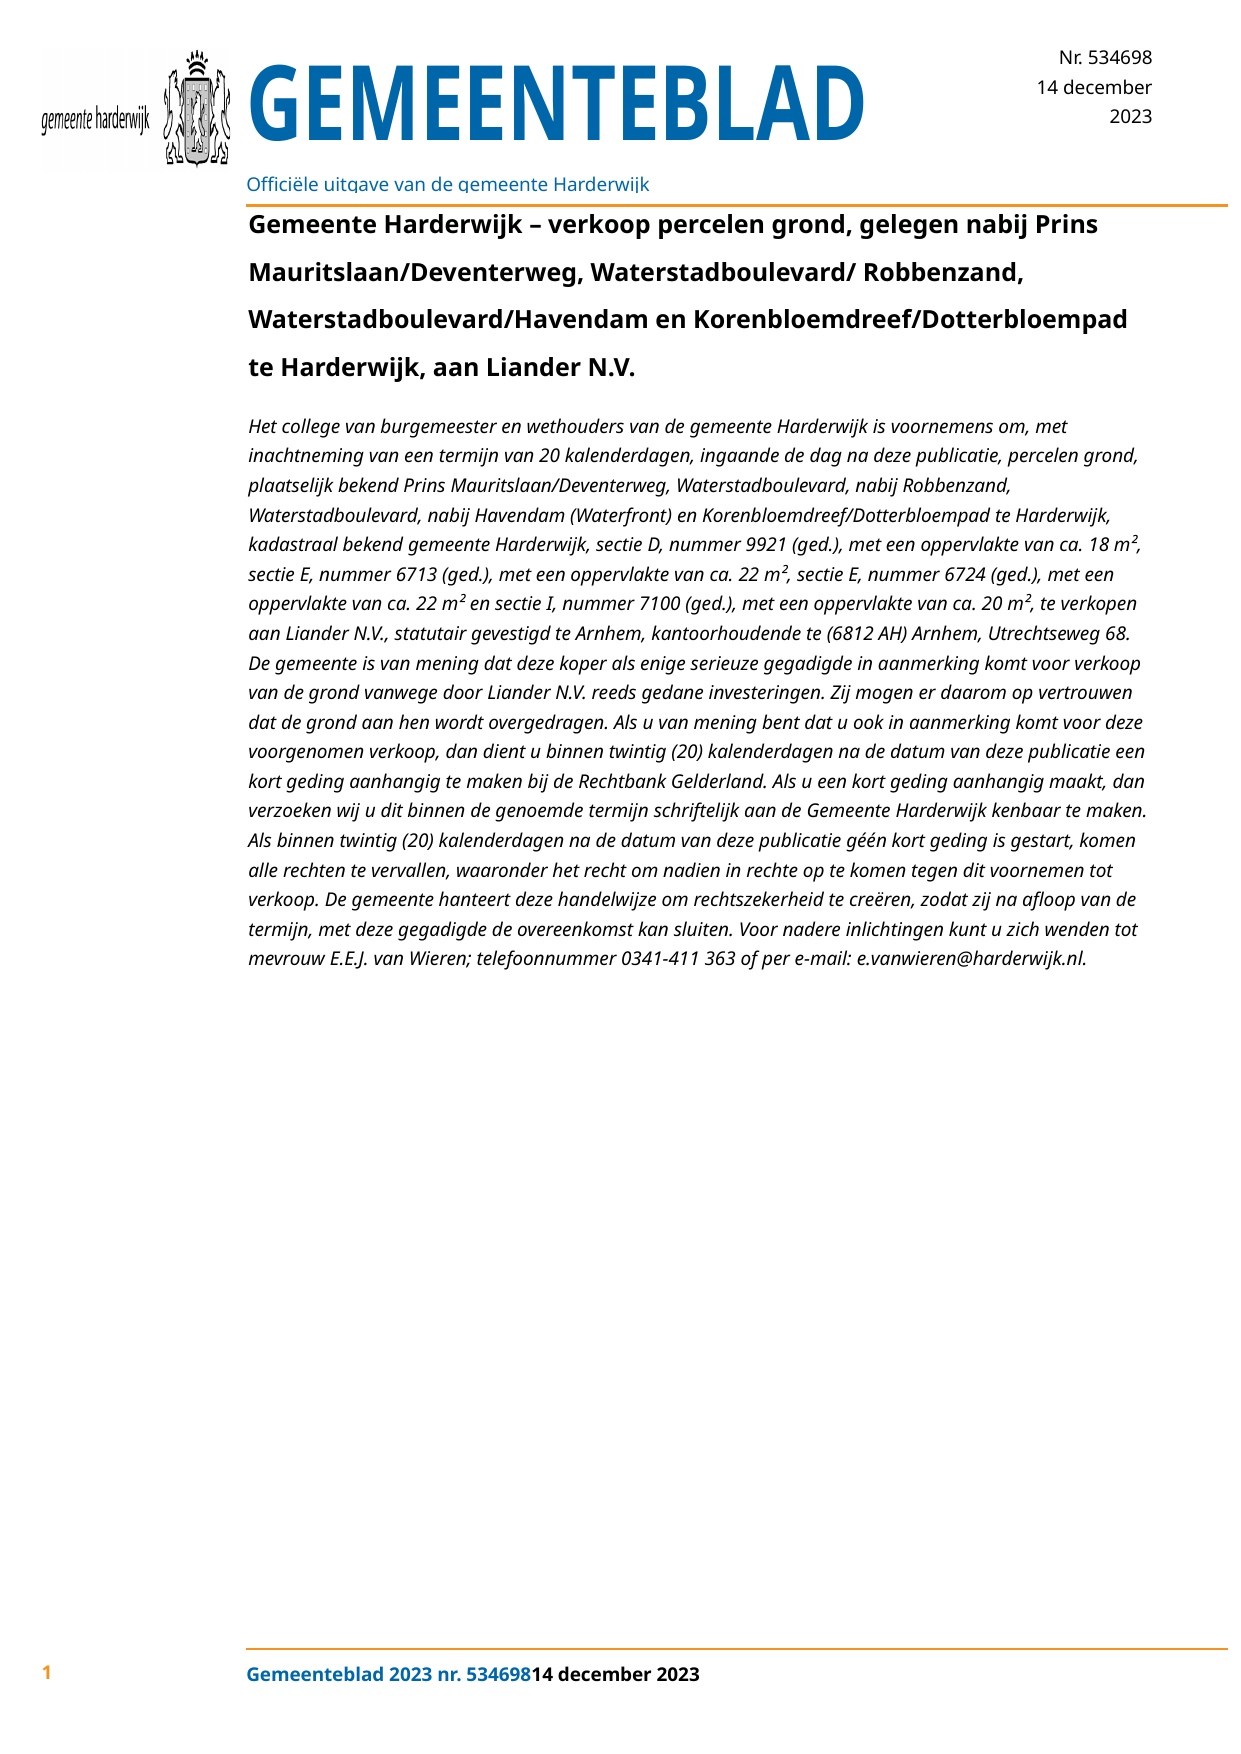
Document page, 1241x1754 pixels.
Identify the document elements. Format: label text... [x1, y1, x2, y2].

text Het college van burgemeester en wethouders van de gemeente Harderwijk is voornemens om, met inachtneming van een termijn van 20 kalenderdagen, ingaande de dag na deze publicatie, percelen grond, plaatselijk bekend Prins Mauritslaan/Deventerweg, Waterstadboulevard, nabij Robbenzand, Waterstadboulevard, nabij Havendam (Waterfront) en Korenbloemdreef/Dotterbloempad te Harderwijk, kadastraal bekend gemeente Harderwijk, sectie D, nummer 9921 (ged.), met een oppervlakte van ca. 18 m², sectie E, nummer 6713 (ged.), met een oppervlakte van ca. 22 m², sectie E, nummer 6724 (ged.), met een oppervlakte van ca. 22 m² en sectie I, nummer 7100 (ged.), met een oppervlakte van ca. 20 m², te verkopen aan Liander N.V., statutair gevestigd te Arnhem, kantoorhoudende te (6812 AH) Arnhem, Utrechtseweg 68. De gemeente is van mening dat deze koper als enige serieuze gegadigde in aanmerking komt voor verkoop van de grond vanwege door Liander N.V. reeds gedane investeringen. Zij mogen er daarom op vertrouwen dat de grond aan hen wordt overgedragen. Als u van mening bent dat u ook in aanmerking komt voor deze voorgenomen verkoop, dan dient u binnen twintig (20) kalenderdagen na de datum van deze publicatie een kort geding aanhangig te maken bij de Rechtbank Gelderland. Als u een kort geding aanhangig maakt, dan verzoeken wij u dit binnen de genoemde termijn schriftelijk aan de Gemeente Harderwijk kenbaar te maken. Als binnen twintig (20) kalenderdagen na de datum van deze publicatie géén kort geding is gestart, komen alle rechten te vervallen, waaronder het recht om nadien in rechte op te komen tegen dit voornemen tot verkoop. De gemeente hanteert deze handelwijze om rechtszekerheid te creëren, zodat zij na afloop van de termijn, met deze gegadigde de overeenkomst kan sluiten. Voor nadere inlichtingen kunt u zich wenden tot mevrouw E.E.J. van Wieren; telefoonnummer 0341-411 363 of per e-mail: e.vanwieren@harderwijk.nl. [248, 413, 1152, 971]
text Gemeente Harderwijk – verkoop percelen grond, gelegen nabij Prins Mauritslaan/Deventerweg, Waterstadboulevard/ Robbenzand, Waterstadboulevard/Havendam en Korenbloemdreef/Dotterbloempad te Harderwijk, aan Liander N.V. [248, 207, 1152, 384]
picture [41, 47, 231, 172]
